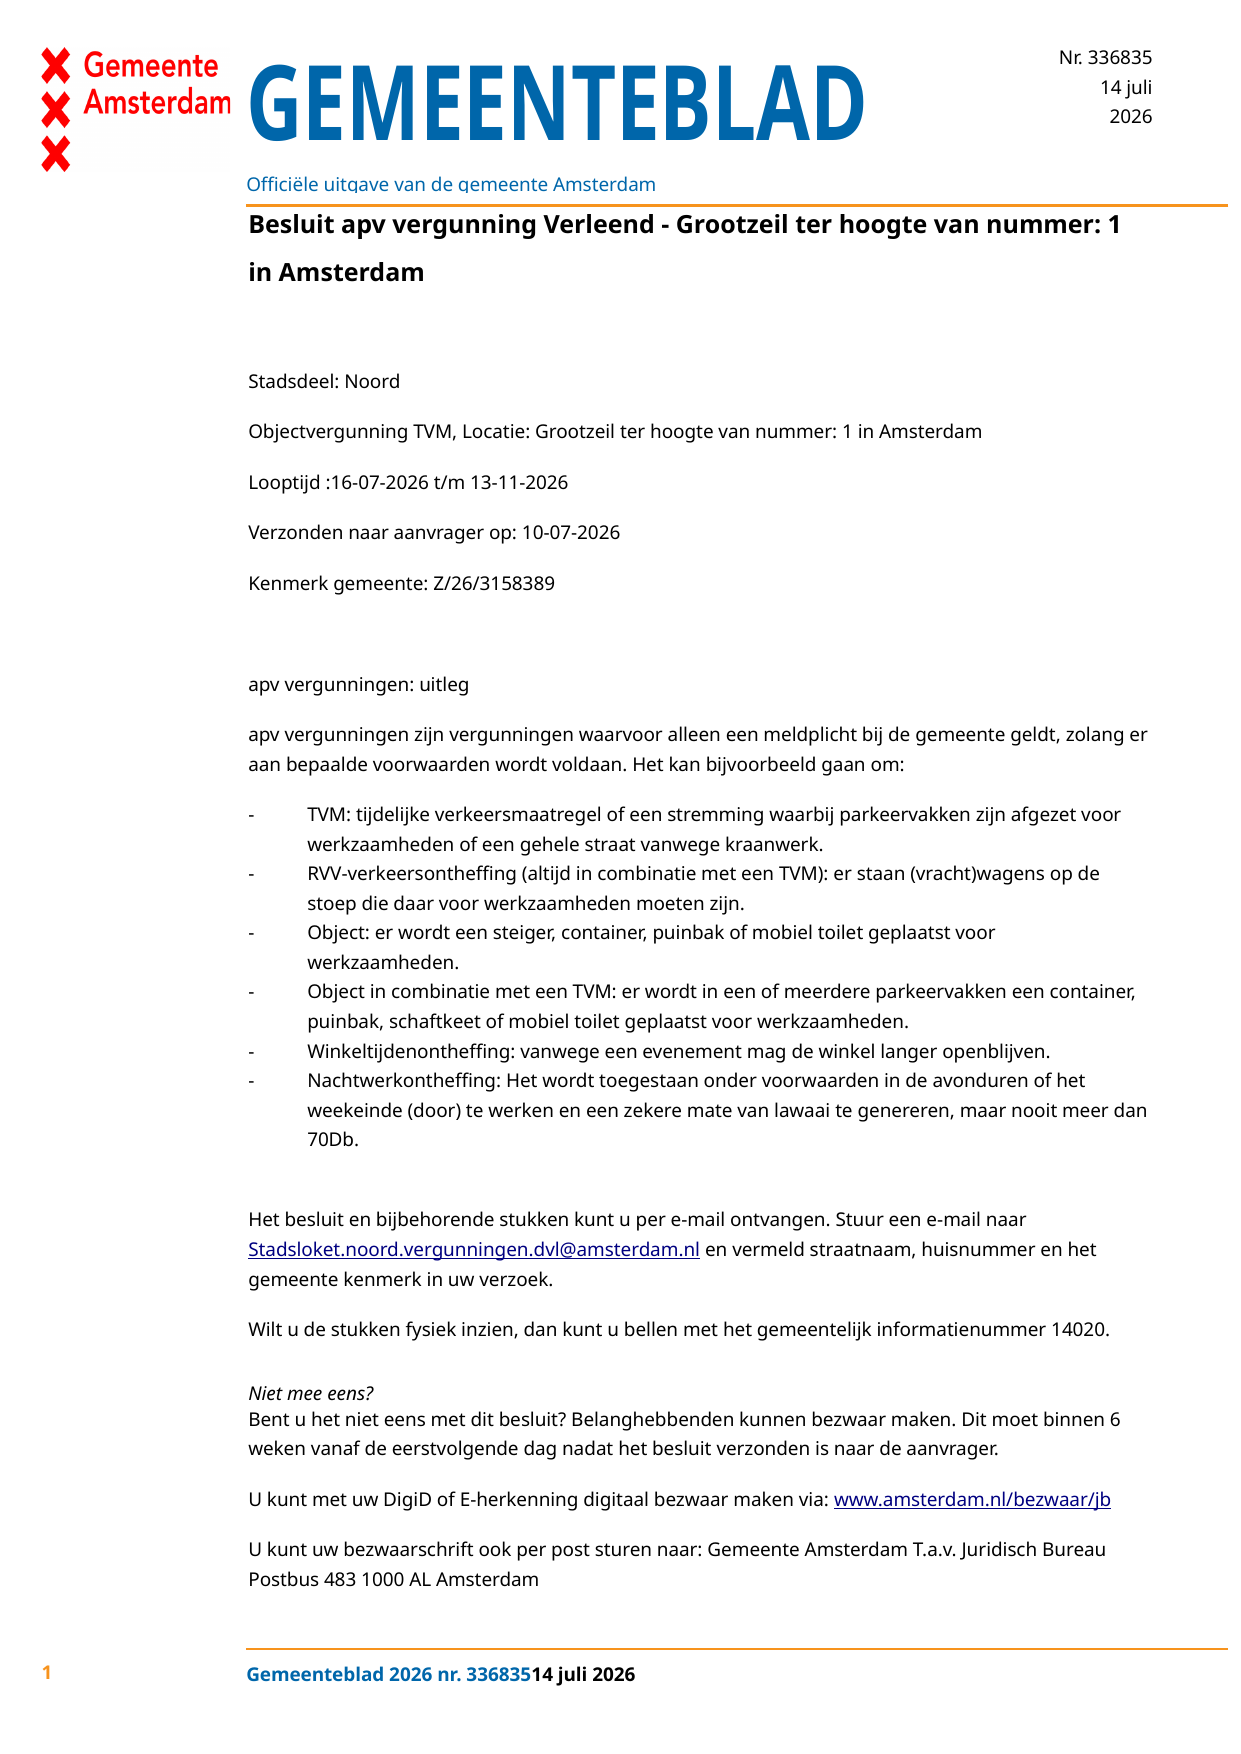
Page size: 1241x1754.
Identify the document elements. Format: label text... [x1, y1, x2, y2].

list Winkeltijdenontheffing: vanwege een evenement mag de winkel langer openblijven. [248, 1038, 1152, 1064]
list Object: er wordt een steiger, container, puinbak of mobiel toilet geplaatst voor werkzaamheden. [248, 919, 1152, 975]
text Verzonden naar aanvrager op: 10-07-2026 [248, 519, 1152, 545]
text apv vergunningen: uitleg [248, 671, 1152, 697]
list Object in combinatie met een TVM: er wordt in een of meerdere parkeervakken een container, puinbak, schaftkeet of mobiel toilet geplaatst voor werkzaamheden. [248, 979, 1152, 1034]
text Het besluit en bijbehorende stukken kunt u per e-mail ontvangen. Stuur een e-mail naar Stadsloket.noord.vergunningen.dvl@amsterdam.nl en vermeld straatnaam, huisnummer en het gemeente kenmerk in uw verzoek. [248, 1207, 1152, 1292]
text U kunt uw bezwaarschrift ook per post sturen naar: Gemeente Amsterdam T.a.v. Juridisch Bureau Postbus 483 1000 AL Amsterdam [248, 1536, 1152, 1592]
list RVV-verkeersontheffing (altijd in combinatie met een TVM): er staan (vracht)wagens op de stoep die daar voor werkzaamheden moeten zijn. [248, 860, 1152, 916]
text apv vergunningen zijn vergunningen waarvoor alleen een meldplicht bij de gemeente geldt, zolang er aan bepaalde voorwaarden wordt voldaan. Het kan bijvoorbeeld gaan om: [248, 721, 1152, 777]
list TVM: tijdelijke verkeersmaatregel of een stremming waarbij parkeervakken zijn afgezet voor werkzaamheden of een gehele straat vanwege kraanwerk. [248, 801, 1152, 857]
text Looptijd :16-07-2026 t/m 13-11-2026 [248, 469, 1152, 495]
text Kenmerk gemeente: Z/26/3158389 [248, 570, 1152, 596]
text Stadsdeel: Noord [248, 368, 1152, 394]
text U kunt met uw DigiD of E-herkenning digitaal bezwaar maken via: www.amsterdam.nl/bezwaar/jb [248, 1486, 1152, 1512]
text Wilt u de stukken fysiek inzien, dan kunt u bellen met het gemeentelijk informatienummer 14020. [248, 1316, 1152, 1342]
text Niet mee eens? [248, 1380, 1152, 1406]
picture [41, 47, 231, 172]
list Nachtwerkontheffing: Het wordt toegestaan onder voorwaarden in de avonduren of het weekeinde (door) te werken en een zekere mate van lawaai te genereren, maar nooit meer dan 70Db. [248, 1067, 1152, 1152]
text Objectvergunning TVM, Locatie: Grootzeil ter hoogte van nummer: 1 in Amsterdam [248, 419, 1152, 444]
text Bent u het niet eens met dit besluit? Belanghebbenden kunnen bezwaar maken. Dit moet binnen 6 weken vanaf de eerstvolgende dag nadat het besluit verzonden is naar de aanvrager. [248, 1406, 1152, 1461]
text Besluit apv vergunning Verleend - Grootzeil ter hoogte van nummer: 1 in Amsterdam [248, 207, 1152, 288]
